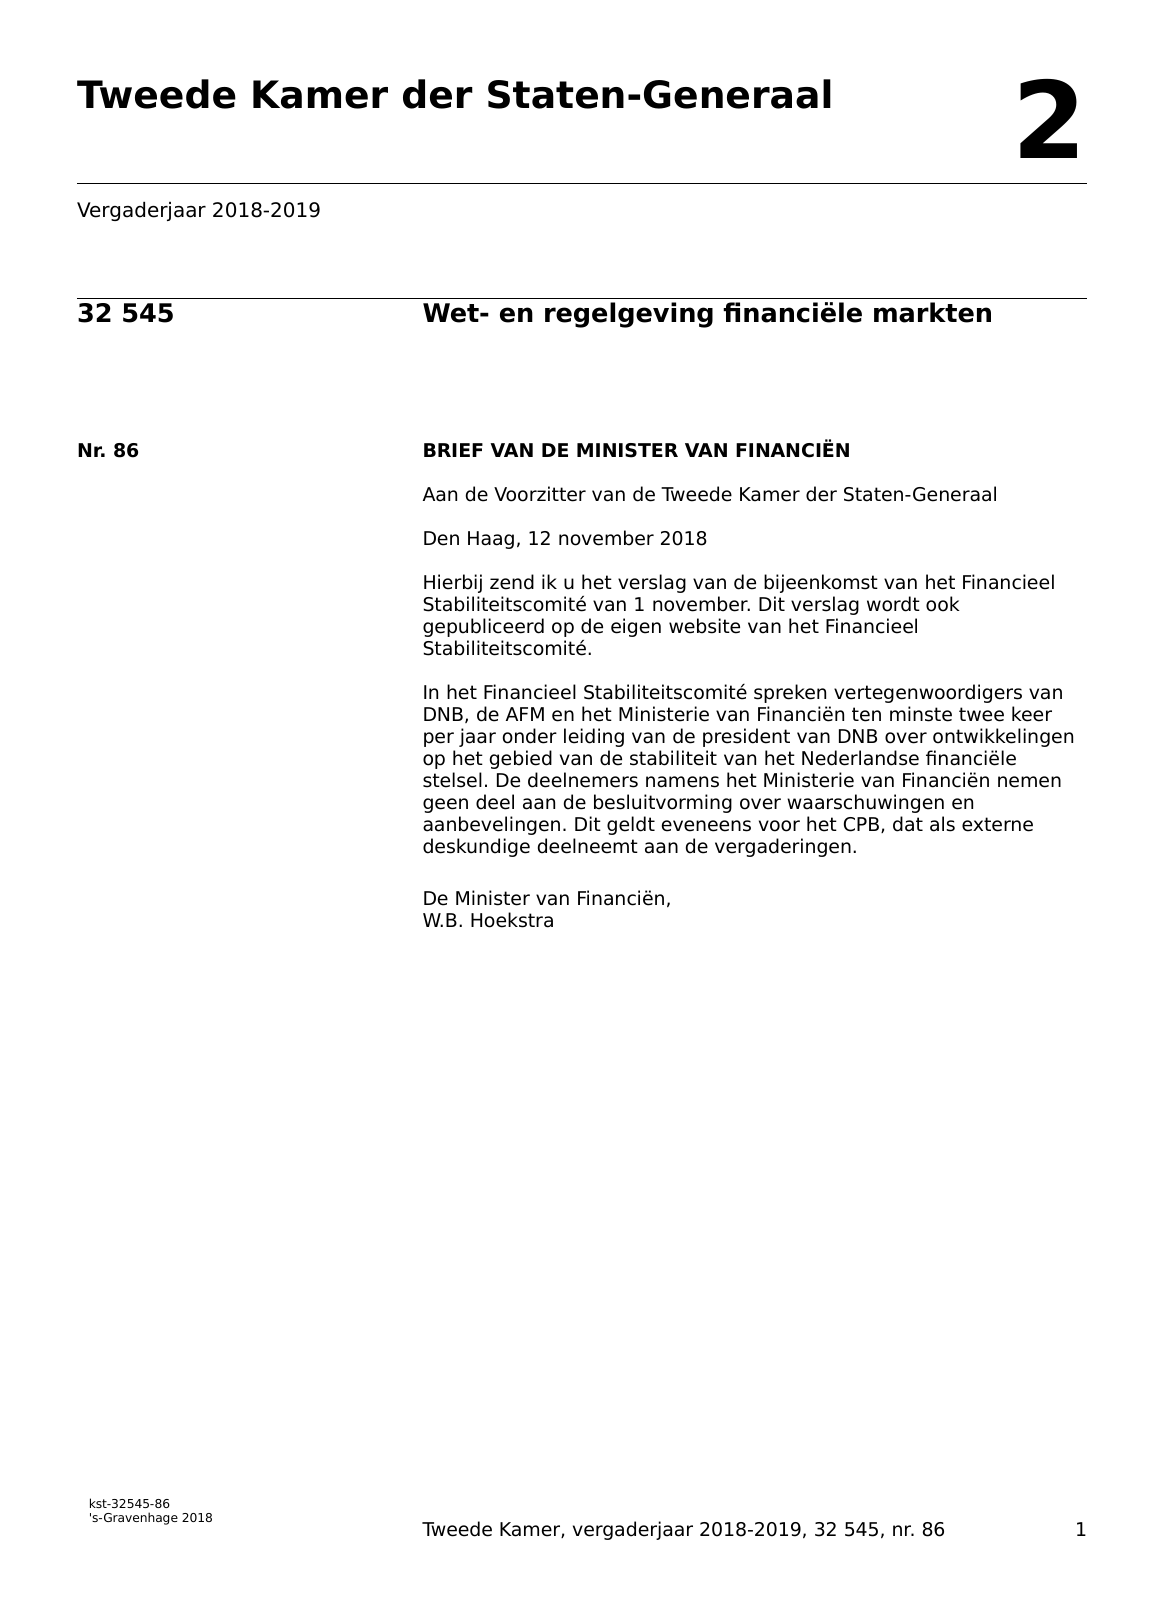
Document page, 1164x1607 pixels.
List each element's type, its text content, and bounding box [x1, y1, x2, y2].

text De Minister van Financiën, W.B. Hoekstra [422, 888, 1087, 932]
text kst-32545-86 [88, 1497, 323, 1511]
subtitle Nr. 86 BRIEF VAN DE MINISTER VAN FINANCIËN [77, 440, 1087, 462]
text 's-Gravenhage 2018 [88, 1511, 323, 1525]
table_header Tweede Kamer der Staten-Generaal [77, 59, 886, 183]
table_cell Vergaderjaar 2018-2019 [77, 184, 1087, 298]
text Hierbij zend ik u het verslag van de bijeenkomst van het Financieel Stabiliteitscomité van 1 november. Dit verslag wordt ook gepubliceerd op de eigen website van het Financieel Stabiliteitscomité. [422, 572, 1087, 660]
subtitle 32 545 Wet- en regelgeving financiële markten [77, 299, 1087, 329]
table_header 2 [886, 59, 1087, 183]
text Den Haag, 12 november 2018 [422, 528, 1087, 550]
text Aan de Voorzitter van de Tweede Kamer der Staten-Generaal [422, 484, 1087, 506]
text In het Financieel Stabiliteitscomité spreken vertegenwoordigers van DNB, de AFM en het Ministerie van Financiën ten minste twee keer per jaar onder leiding van de president van DNB over ontwikkelingen op het gebied van de stabiliteit van het Nederlandse financiële stelsel. De deelnemers namens het Ministerie van Financiën nemen geen deel aan de besluitvorming over waarschuwingen en aanbevelingen. Dit geldt eveneens voor het CPB, dat als externe deskundige deelneemt aan de vergaderingen. [422, 682, 1087, 858]
